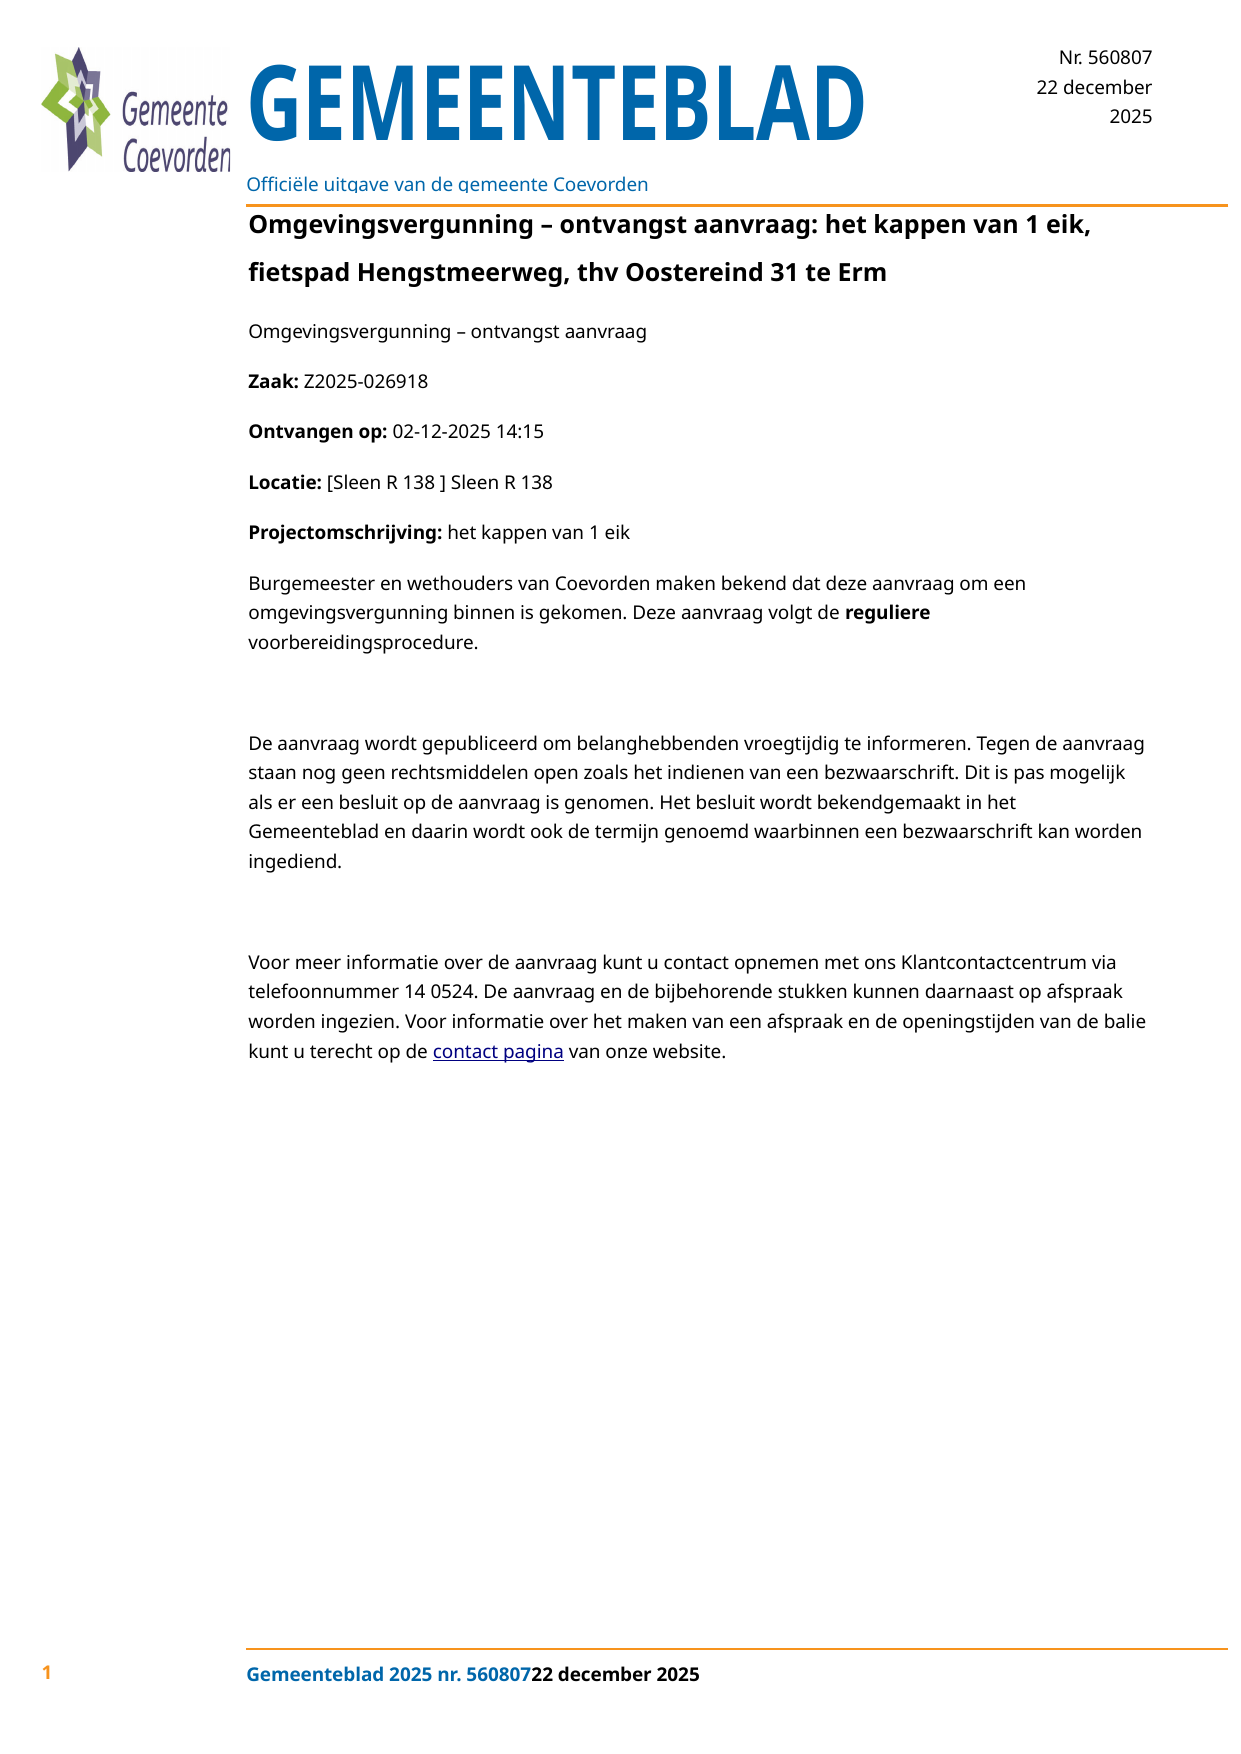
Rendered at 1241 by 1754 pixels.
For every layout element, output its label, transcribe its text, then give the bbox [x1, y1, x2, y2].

text Ontvangen op: 02-12-2025 14:15 [248, 419, 1152, 444]
text Voor meer informatie over de aanvraag kunt u contact opnemen met ons Klantcontactcentrum via telefoonnummer 14 0524. De aanvraag en de bijbehorende stukken kunnen daarnaast op afspraak worden ingezien. Voor informatie over het maken van een afspraak en de openingstijden van de balie kunt u terecht op de contact pagina van onze website. [248, 949, 1152, 1064]
text Omgevingsvergunning – ontvangst aanvraag [248, 318, 1152, 344]
text Zaak: Z2025-026918 [248, 368, 1152, 394]
text De aanvraag wordt gepubliceerd om belanghebbenden vroegtijdig te informeren. Tegen de aanvraag staan nog geen rechtsmiddelen open zoals het indienen van een bezwaarschrift. Dit is pas mogelijk als er een besluit op de aanvraag is genomen. Het besluit wordt bekendgemaakt in het Gemeenteblad en daarin wordt ook de termijn genoemd waarbinnen een bezwaarschrift kan worden ingediend. [248, 730, 1152, 874]
text Locatie: [Sleen R 138 ] Sleen R 138 [248, 469, 1152, 495]
text Projectomschrijving: het kappen van 1 eik [248, 519, 1152, 545]
text Omgevingsvergunning – ontvangst aanvraag: het kappen van 1 eik, fietspad Hengstmeerweg, thv Oostereind 31 te Erm [248, 207, 1152, 288]
picture [41, 47, 231, 172]
text Burgemeester en wethouders van Coevorden maken bekend dat deze aanvraag om een omgevingsvergunning binnen is gekomen. Deze aanvraag volgt de reguliere voorbereidingsprocedure. [248, 570, 1152, 655]
